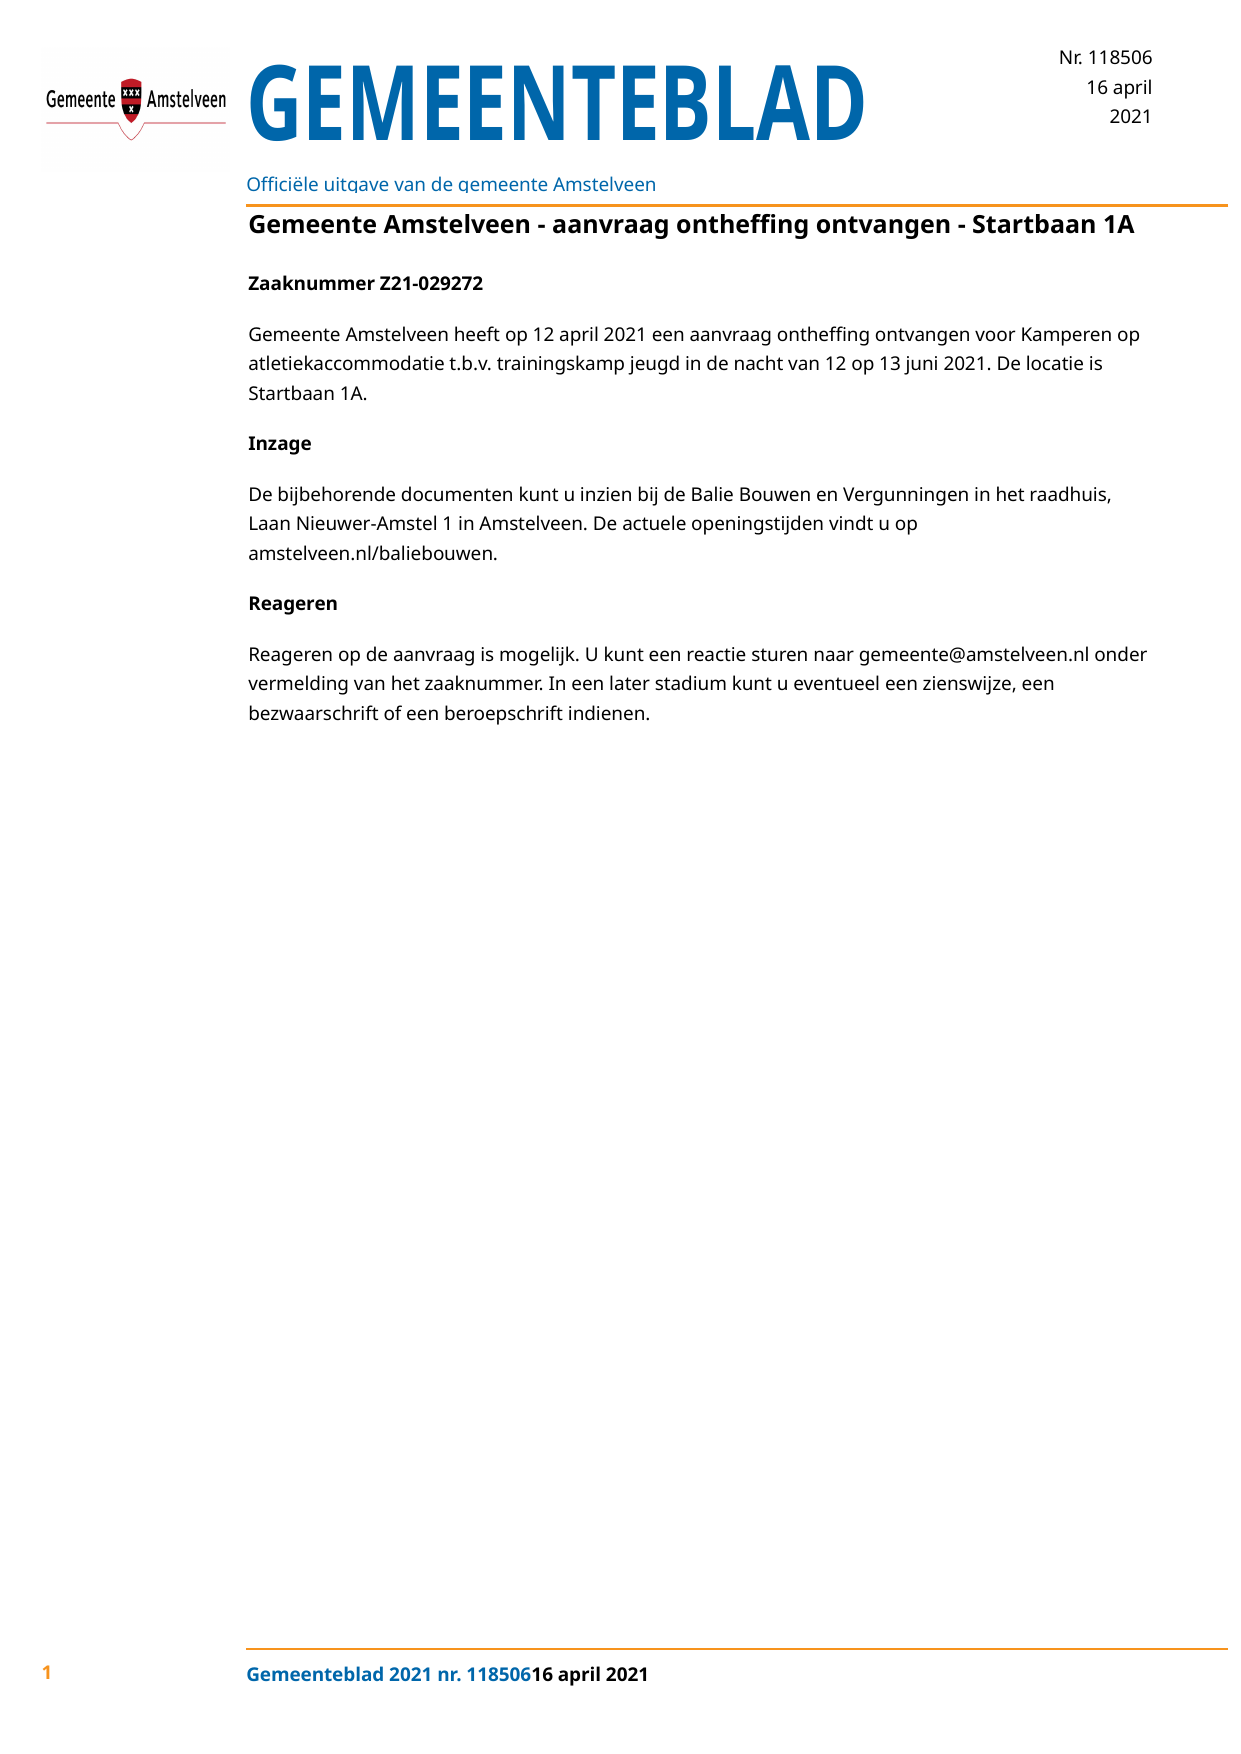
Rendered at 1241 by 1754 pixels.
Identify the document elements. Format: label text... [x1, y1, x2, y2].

text Zaaknummer Z21-029272 [248, 270, 1152, 296]
text Inzage [248, 430, 1152, 456]
text Gemeente Amstelveen heeft op 12 april 2021 een aanvraag ontheffing ontvangen voor Kamperen op atletiekaccommodatie t.b.v. trainingskamp jeugd in de nacht van 12 op 13 juni 2021. De locatie is Startbaan 1A. [248, 321, 1152, 406]
text De bijbehorende documenten kunt u inzien bij de Balie Bouwen en Vergunningen in het raadhuis, Laan Nieuwer-Amstel 1 in Amstelveen. De actuele openingstijden vindt u op amstelveen.nl/baliebouwen. [248, 481, 1152, 566]
text Gemeente Amstelveen - aanvraag ontheffing ontvangen - Startbaan 1A [248, 207, 1152, 241]
text Reageren op de aanvraag is mogelijk. U kunt een reactie sturen naar gemeente@amstelveen.nl onder vermelding van het zaaknummer. In een later stadium kunt u eventueel een zienswijze, een bezwaarschrift of een beroepschrift indienen. [248, 641, 1152, 726]
text Reageren [248, 590, 1152, 616]
picture [41, 47, 231, 172]
